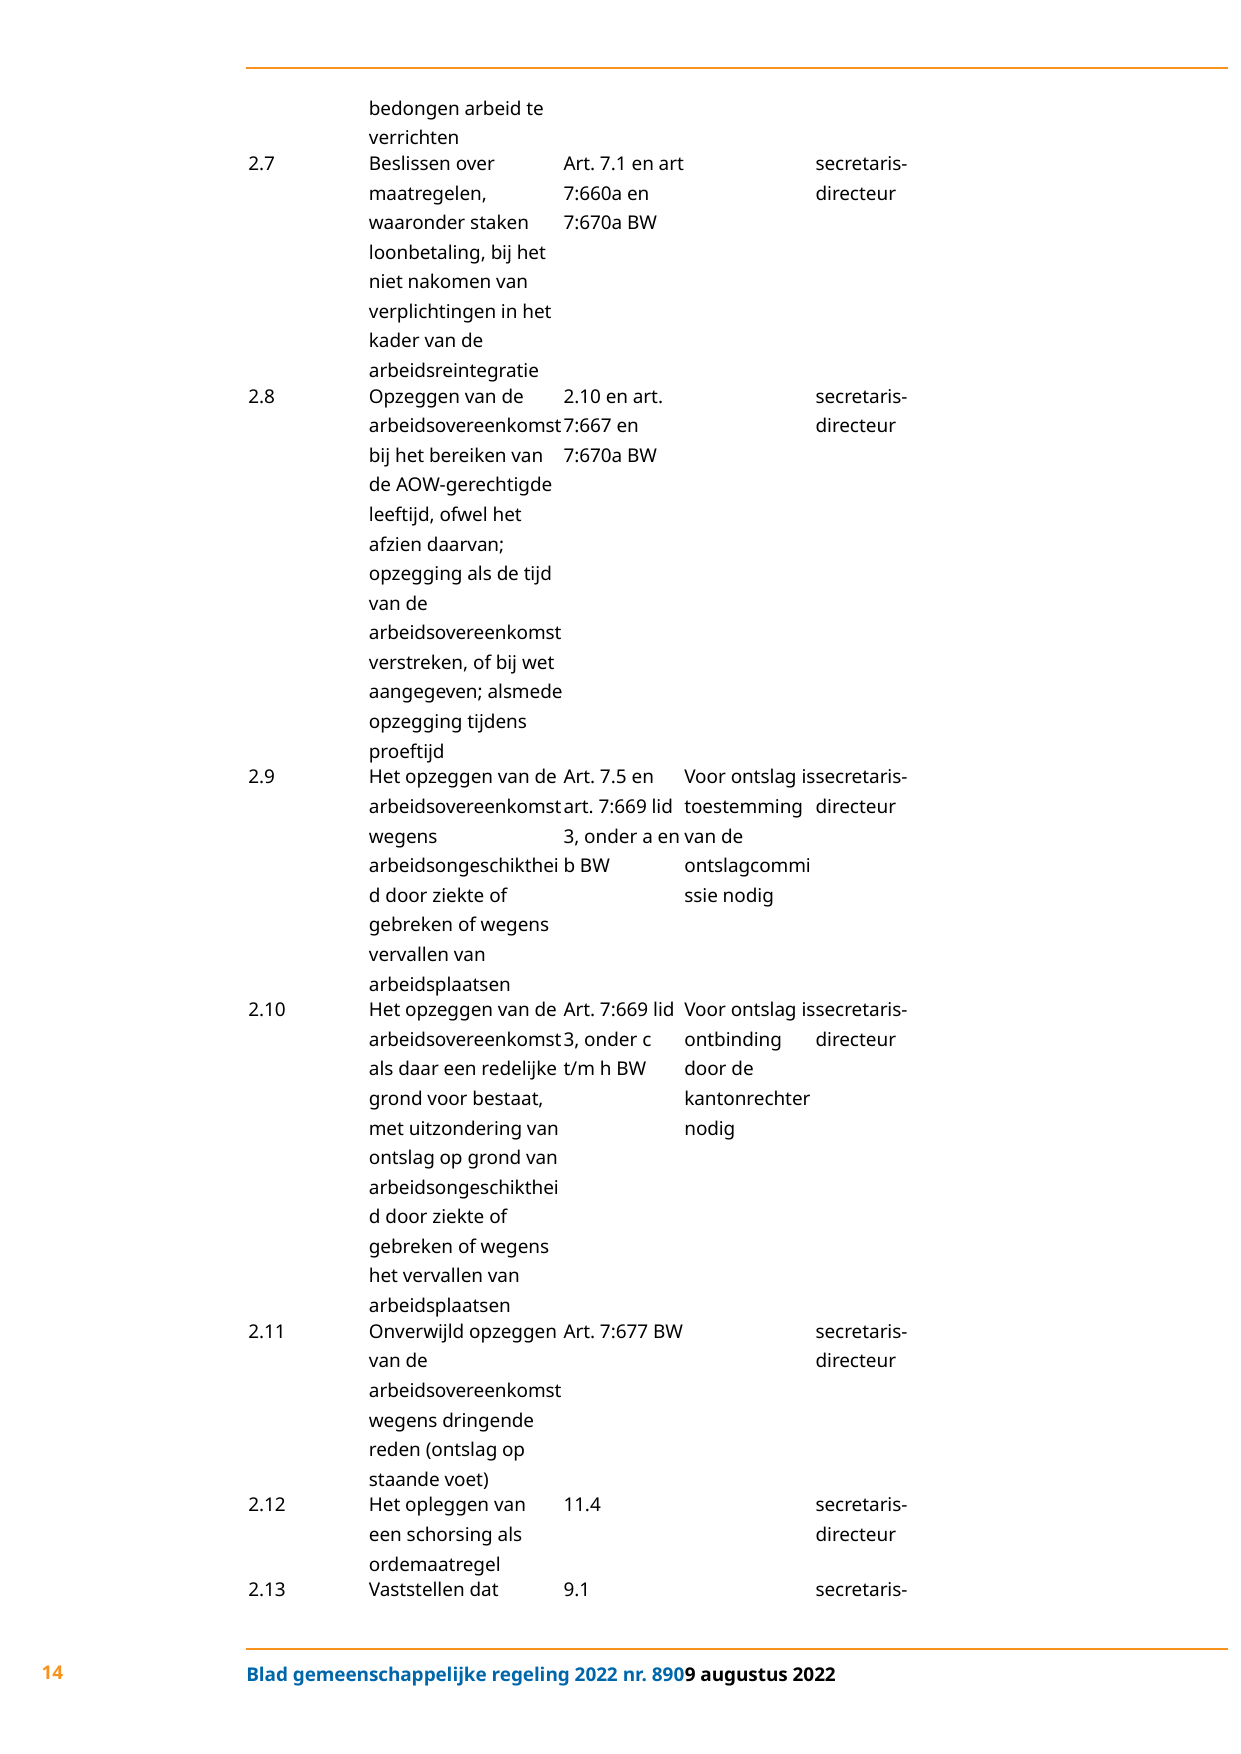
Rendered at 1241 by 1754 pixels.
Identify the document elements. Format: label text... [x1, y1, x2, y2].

table_cell Voor ontslag is toestemming van de ontslagcommissie nodig [684, 764, 815, 996]
table_cell [947, 95, 1152, 150]
table_cell [947, 1318, 1152, 1492]
table_cell Opzeggen van de arbeidsovereenkomst bij het bereiken van de AOW-gerechtigde leeftijd, ofwel het afzien daarvan; opzegging als de tijd van de arbeidsovereenkomst verstreken, of bij wet aangegeven; alsmede opzegging tijdens proeftijd [369, 383, 563, 764]
table_cell secretaris-directeur [815, 1492, 947, 1577]
table_cell [684, 1577, 815, 1602]
table_cell 2.13 [248, 1577, 369, 1602]
table_cell [684, 1318, 815, 1492]
table_cell 2.9 [248, 764, 369, 996]
table_cell Beslissen over maatregelen, waaronder staken loonbetaling, bij het niet nakomen van verplichtingen in het kader van de arbeidsreintegratie [369, 150, 563, 383]
table_cell Het opzeggen van de arbeidsovereenkomst als daar een redelijke grond voor bestaat, met uitzondering van ontslag op grond van arbeidsongeschiktheid door ziekte of gebreken of wegens het vervallen van arbeidsplaatsen [369, 996, 563, 1318]
table_cell Art. 7:669 lid 3, onder c t/m h BW [563, 996, 684, 1318]
table_cell 2.12 [248, 1492, 369, 1577]
table_cell secretaris-directeur [815, 383, 947, 764]
table_cell secretaris-directeur [815, 1318, 947, 1492]
table_cell Vaststellen dat [369, 1577, 563, 1602]
picture [41, 47, 231, 172]
table_cell [947, 150, 1152, 383]
table_cell 2.10 [248, 996, 369, 1318]
table_cell bedongen arbeid te verrichten [369, 95, 563, 150]
table_cell Art. 7.5 en art. 7:669 lid 3, onder a en b BW [563, 764, 684, 996]
table_cell Voor ontslag is ontbinding door de kantonrechter nodig [684, 996, 815, 1318]
table_cell 2.10 en art. 7:667 en 7:670a BW [563, 383, 684, 764]
table_cell [684, 95, 815, 150]
table_cell 11.4 [563, 1492, 684, 1577]
table_cell Onverwijld opzeggen van de arbeidsovereenkomst wegens dringende reden (ontslag op staande voet) [369, 1318, 563, 1492]
table_cell Art. 7:677 BW [563, 1318, 684, 1492]
table_cell [947, 383, 1152, 764]
table_cell Het opleggen van een schorsing als ordemaatregel [369, 1492, 563, 1577]
table_cell [947, 1577, 1152, 1602]
table_cell [684, 383, 815, 764]
table_cell [815, 95, 947, 150]
table_cell [947, 1492, 1152, 1577]
table_cell Art. 7.1 en art 7:660a en 7:670a BW [563, 150, 684, 383]
table_cell 2.8 [248, 383, 369, 764]
table_cell 2.11 [248, 1318, 369, 1492]
table_cell [947, 764, 1152, 996]
table_cell [248, 95, 369, 150]
table_cell secretaris- [815, 1577, 947, 1602]
table_cell Het opzeggen van de arbeidsovereenkomst wegens arbeidsongeschiktheid door ziekte of gebreken of wegens vervallen van arbeidsplaatsen [369, 764, 563, 996]
table_cell secretaris-directeur [815, 150, 947, 383]
table_cell [684, 1492, 815, 1577]
table_cell secretaris-directeur [815, 764, 947, 996]
table_cell [684, 150, 815, 383]
table_cell 9.1 [563, 1577, 684, 1602]
table_cell [947, 996, 1152, 1318]
table_cell [563, 95, 684, 150]
table_cell secretaris-directeur [815, 996, 947, 1318]
table_cell 2.7 [248, 150, 369, 383]
